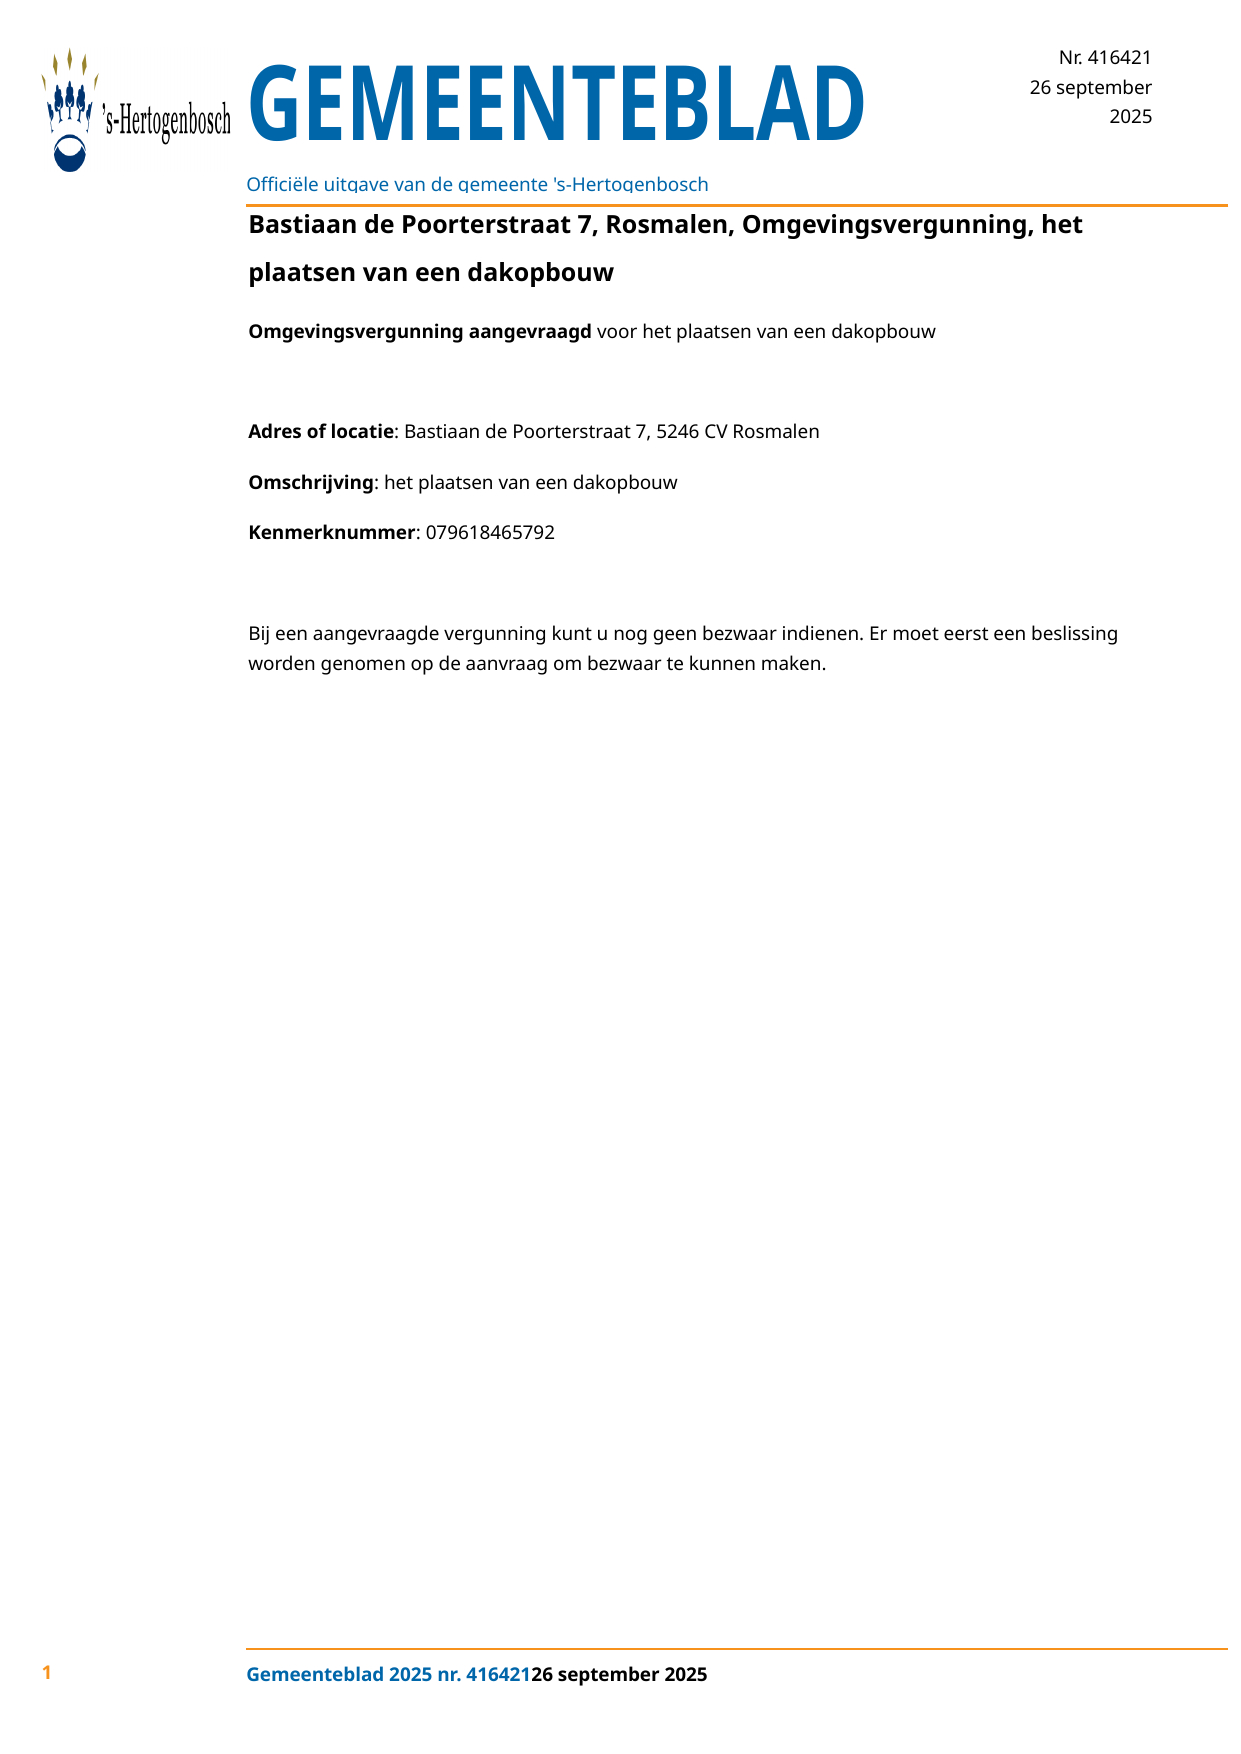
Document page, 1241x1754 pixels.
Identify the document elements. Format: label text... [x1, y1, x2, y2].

text Omgevingsvergunning aangevraagd voor het plaatsen van een dakopbouw [248, 318, 1152, 344]
picture [41, 47, 231, 172]
text Omschrijving: het plaatsen van een dakopbouw [248, 469, 1152, 495]
text Adres of locatie: Bastiaan de Poorterstraat 7, 5246 CV Rosmalen [248, 419, 1152, 444]
text Bastiaan de Poorterstraat 7, Rosmalen, Omgevingsvergunning, het plaatsen van een dakopbouw [248, 207, 1152, 288]
text Kenmerknummer: 079618465792 [248, 519, 1152, 545]
text Bij een aangevraagde vergunning kunt u nog geen bezwaar indienen. Er moet eerst een beslissing worden genomen op de aanvraag om bezwaar te kunnen maken. [248, 620, 1152, 676]
